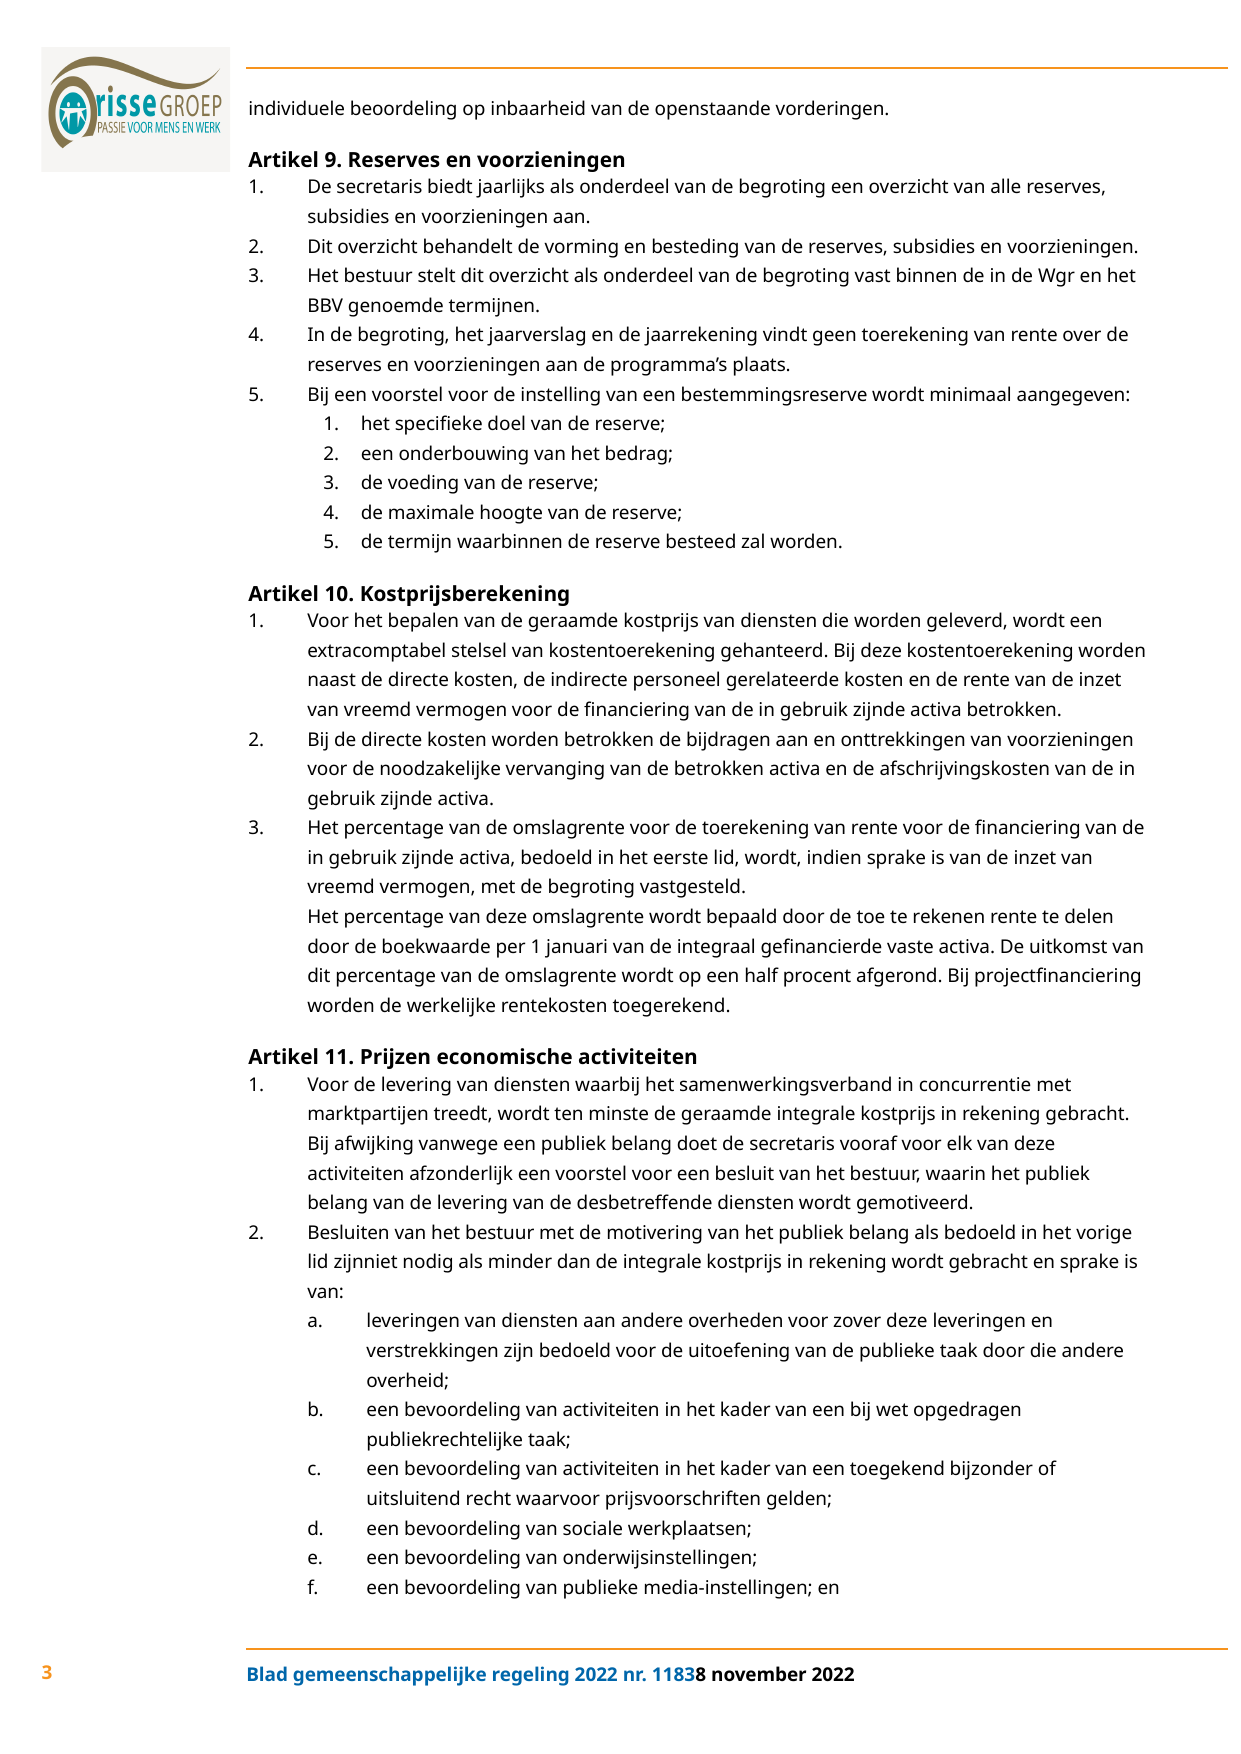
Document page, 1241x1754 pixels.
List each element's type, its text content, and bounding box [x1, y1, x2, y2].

list de termijn waarbinnen de reserve besteed zal worden. [323, 529, 1152, 554]
list leveringen van diensten aan andere overheden voor zover deze leveringen en verstrekkingen zijn bedoeld voor de uitoefening van de publieke taak door die andere overheid; [307, 1308, 1152, 1392]
list Dit overzicht behandelt de vorming en besteding van de reserves, subsidies en voorzieningen. [248, 233, 1152, 258]
list het specifieke doel van de reserve; [323, 410, 1152, 436]
list de voeding van de reserve; [323, 469, 1152, 495]
list Bij de directe kosten worden betrokken de bijdragen aan en onttrekkingen van voorzieningen voor de noodzakelijke vervanging van de betrokken activa en de afschrijvingskosten van de in gebruik zijnde activa. [248, 726, 1152, 811]
text Artikel 9. Reserves en voorzieningen [248, 145, 1152, 174]
list een bevoordeling van publieke media-instellingen; en [307, 1574, 1152, 1599]
list een bevoordeling van onderwijsinstellingen; [307, 1544, 1152, 1570]
text Artikel 10. Kostprijsberekening [248, 579, 1152, 607]
list een onderbouwing van het bedrag; [323, 440, 1152, 466]
list een bevoordeling van activiteiten in het kader van een toegekend bijzonder of uitsluitend recht waarvoor prijsvoorschriften gelden; [307, 1456, 1152, 1511]
list de maximale hoogte van de reserve; [323, 499, 1152, 525]
text individuele beoordeling op inbaarheid van de openstaande vorderingen. [248, 95, 1152, 121]
list De secretaris biedt jaarlijks als onderdeel van de begroting een overzicht van alle reserves, subsidies en voorzieningen aan. [248, 174, 1152, 229]
list Besluiten van het bestuur met de motivering van het publiek belang als bedoeld in het vorige lid zijnniet nodig als minder dan de integrale kostprijs in rekening wordt gebracht en sprake is van: [248, 1219, 1152, 1304]
list een bevoordeling van sociale werkplaatsen; [307, 1515, 1152, 1540]
picture [41, 47, 231, 172]
text Artikel 11. Prijzen economische activiteiten [248, 1042, 1152, 1071]
list Voor het bepalen van de geraamde kostprijs van diensten die worden geleverd, wordt een extracomptabel stelsel van kostentoerekening gehanteerd. Bij deze kostentoerekening worden naast de directe kosten, de indirecte personeel gerelateerde kosten en de rente van de inzet van vreemd vermogen voor de financiering van de in gebruik zijnde activa betrokken. [248, 607, 1152, 722]
list Bij een voorstel voor de instelling van een bestemmingsreserve wordt minimaal aangegeven: [248, 381, 1152, 406]
list Het percentage van deze omslagrente wordt bepaald door de toe te rekenen rente te delen door de boekwaarde per 1 januari van de integraal gefinancierde vaste activa. De uitkomst van dit percentage van de omslagrente wordt op een half procent afgerond. Bij projectfinanciering worden de werkelijke rentekosten toegerekend. [248, 903, 1152, 1018]
list Voor de levering van diensten waarbij het samenwerkingsverband in concurrentie met marktpartijen treedt, wordt ten minste de geraamde integrale kostprijs in rekening gebracht. Bij afwijking vanwege een publiek belang doet de secretaris vooraf voor elk van deze activiteiten afzonderlijk een voorstel voor een besluit van het bestuur, waarin het publiek belang van de levering van de desbetreffende diensten wordt gemotiveerd. [248, 1071, 1152, 1215]
list Het percentage van de omslagrente voor de toerekening van rente voor de financiering van de in gebruik zijnde activa, bedoeld in het eerste lid, wordt, indien sprake is van de inzet van vreemd vermogen, met de begroting vastgesteld. [248, 814, 1152, 899]
list een bevoordeling van activiteiten in het kader van een bij wet opgedragen publiekrechtelijke taak; [307, 1396, 1152, 1452]
list In de begroting, het jaarverslag en de jaarrekening vindt geen toerekening van rente over de reserves en voorzieningen aan de programma’s plaats. [248, 322, 1152, 377]
list Het bestuur stelt dit overzicht als onderdeel van de begroting vast binnen de in de Wgr en het BBV genoemde termijnen. [248, 262, 1152, 318]
